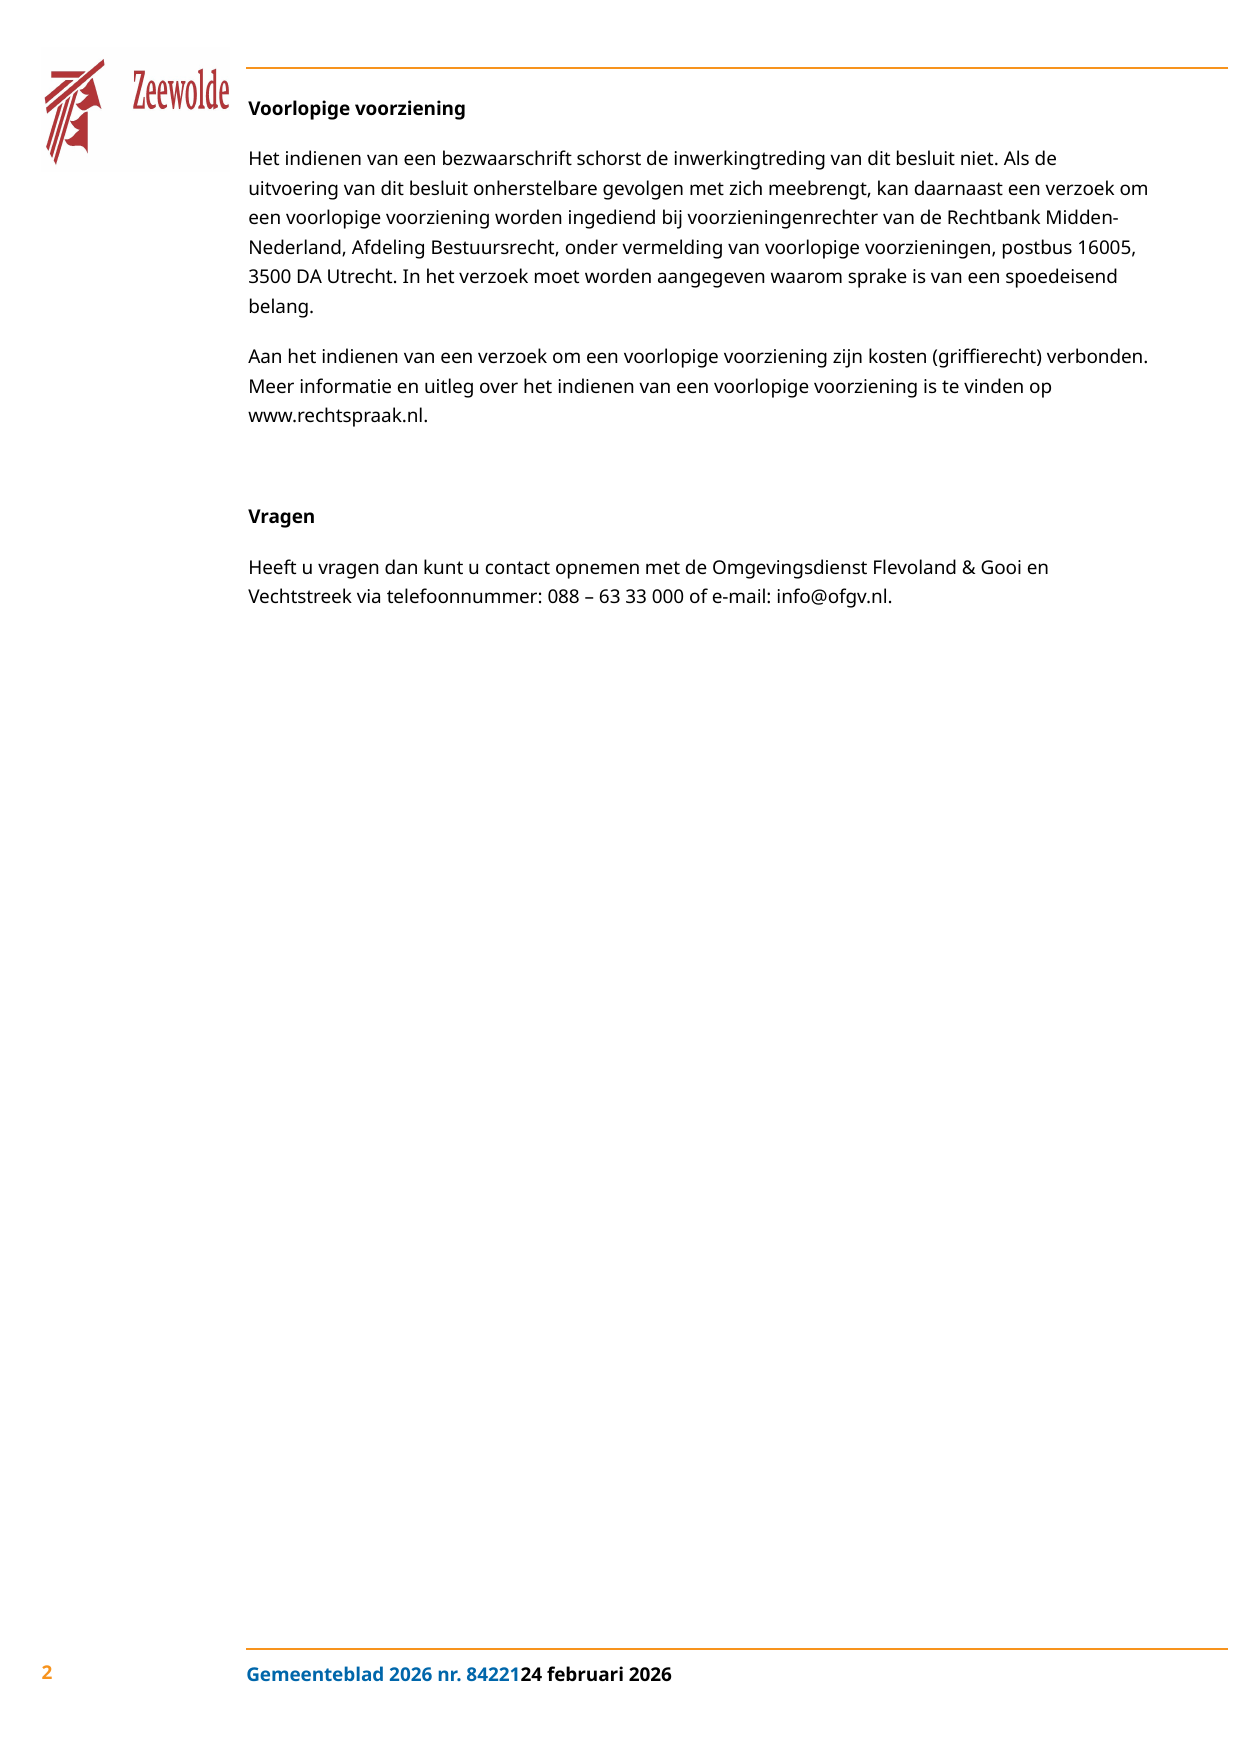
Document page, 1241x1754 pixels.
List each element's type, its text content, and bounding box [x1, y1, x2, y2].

text Voorlopige voorziening [248, 95, 1152, 121]
text Vragen [248, 503, 1152, 529]
text Het indienen van een bezwaarschrift schorst de inwerkingtreding van dit besluit niet. Als de uitvoering van dit besluit onherstelbare gevolgen met zich meebrengt, kan daarnaast een verzoek om een voorlopige voorziening worden ingediend bij voorzieningenrechter van de Rechtbank Midden-Nederland, Afdeling Bestuursrecht, onder vermelding van voorlopige voorzieningen, postbus 16005, 3500 DA Utrecht. In het verzoek moet worden aangegeven waarom sprake is van een spoedeisend belang. [248, 145, 1152, 319]
text Aan het indienen van een verzoek om een voorlopige voorziening zijn kosten (griffierecht) verbonden. Meer informatie en uitleg over het indienen van een voorlopige voorziening is te vinden op www.rechtspraak.nl. [248, 343, 1152, 428]
text Heeft u vragen dan kunt u contact opnemen met de Omgevingsdienst Flevoland & Gooi en Vechtstreek via telefoonnummer: 088 – 63 33 000 of e-mail: info@ofgv.nl. [248, 554, 1152, 609]
picture [41, 47, 231, 172]
